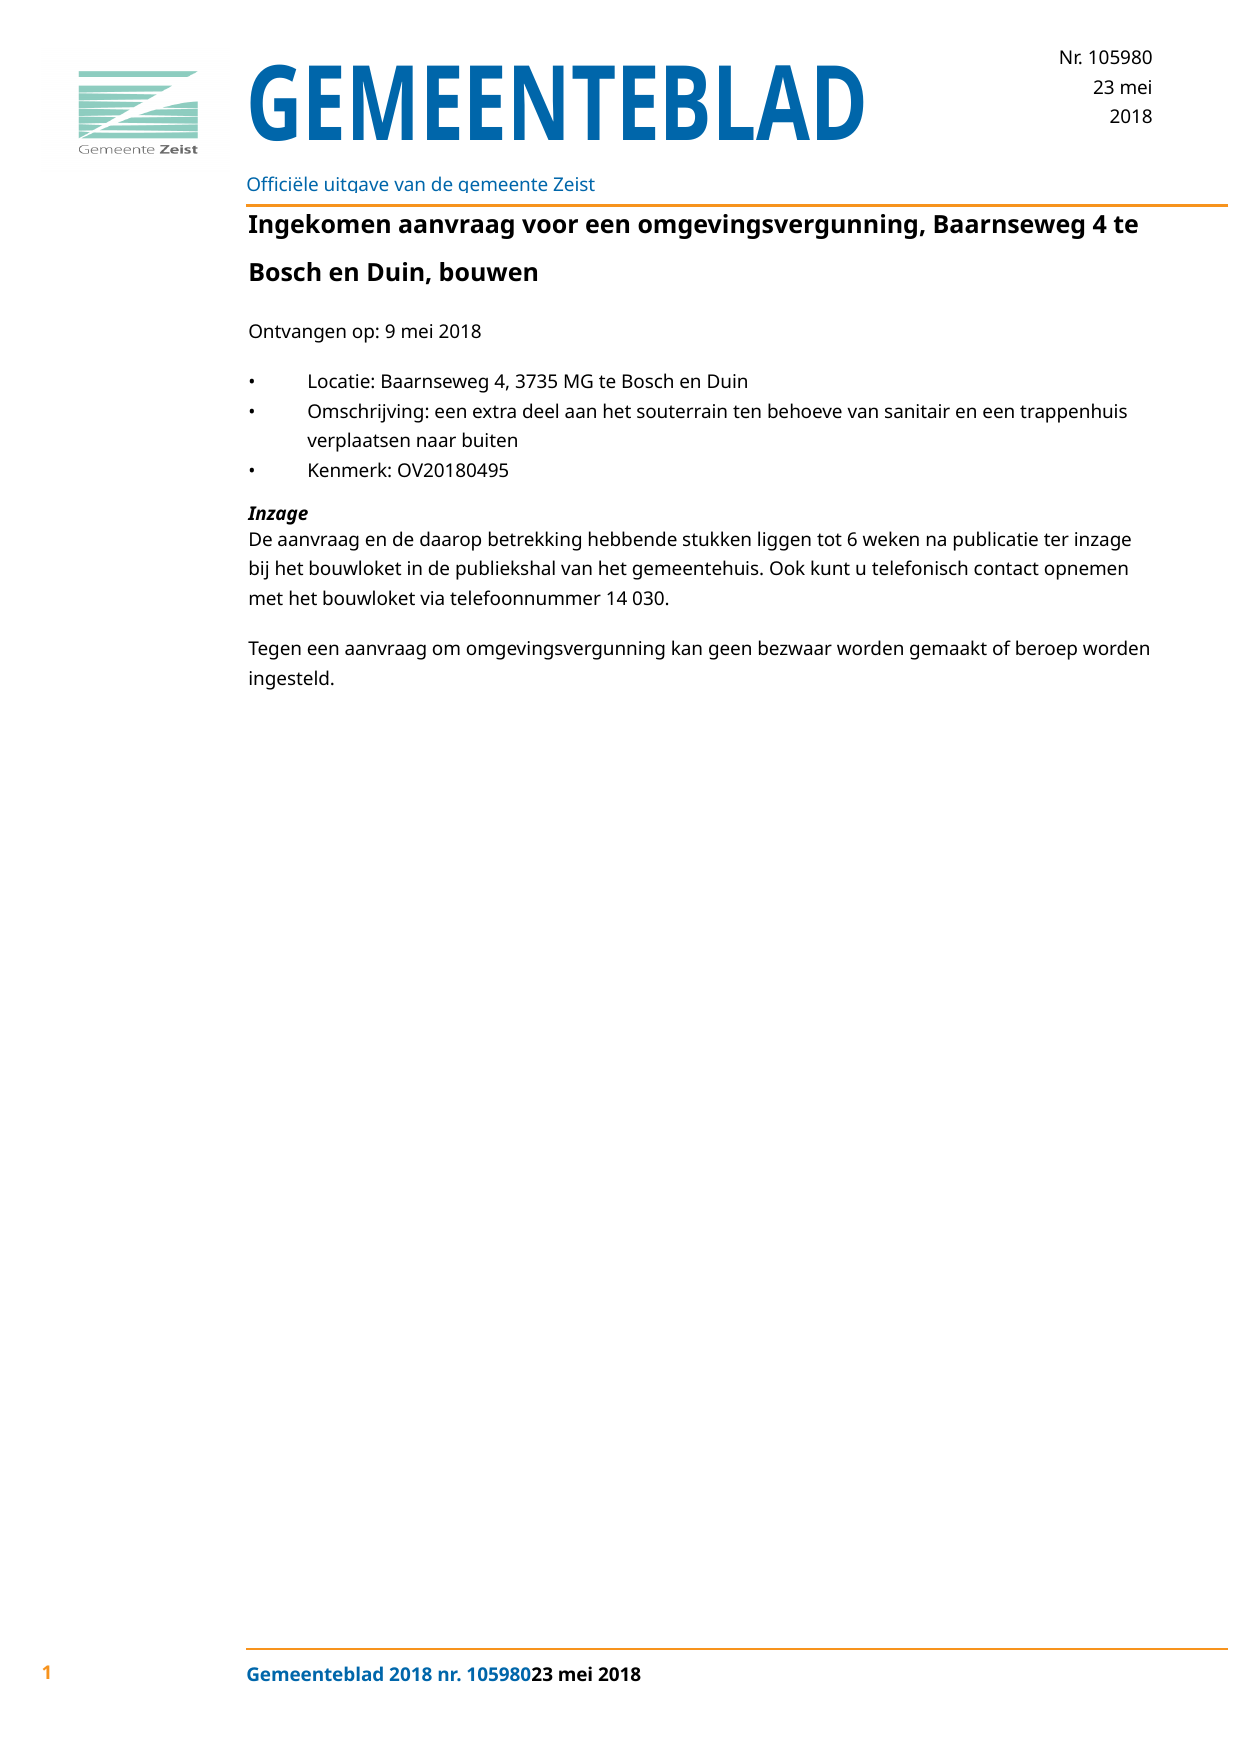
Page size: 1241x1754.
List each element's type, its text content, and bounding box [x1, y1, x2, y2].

text De aanvraag en de daarop betrekking hebbende stukken liggen tot 6 weken na publicatie ter inzage bij het bouwloket in de publiekshal van het gemeentehuis. Ook kunt u telefonisch contact opnemen met het bouwloket via telefoonnummer 14 030. [248, 526, 1152, 611]
text Ontvangen op: 9 mei 2018 [248, 318, 1152, 344]
text Ingekomen aanvraag voor een omgevingsvergunning, Baarnseweg 4 te Bosch en Duin, bouwen [248, 207, 1152, 288]
text Tegen een aanvraag om omgevingsvergunning kan geen bezwaar worden gemaakt of beroep worden ingesteld. [248, 636, 1152, 691]
text Inzage [248, 500, 1152, 526]
list Kenmerk: OV20180495 [248, 457, 1152, 483]
list Omschrijving: een extra deel aan het souterrain ten behoeve van sanitair en een trappenhuis verplaatsen naar buiten [248, 398, 1152, 453]
list Locatie: Baarnseweg 4, 3735 MG te Bosch en Duin [248, 368, 1152, 394]
picture [41, 47, 231, 172]
